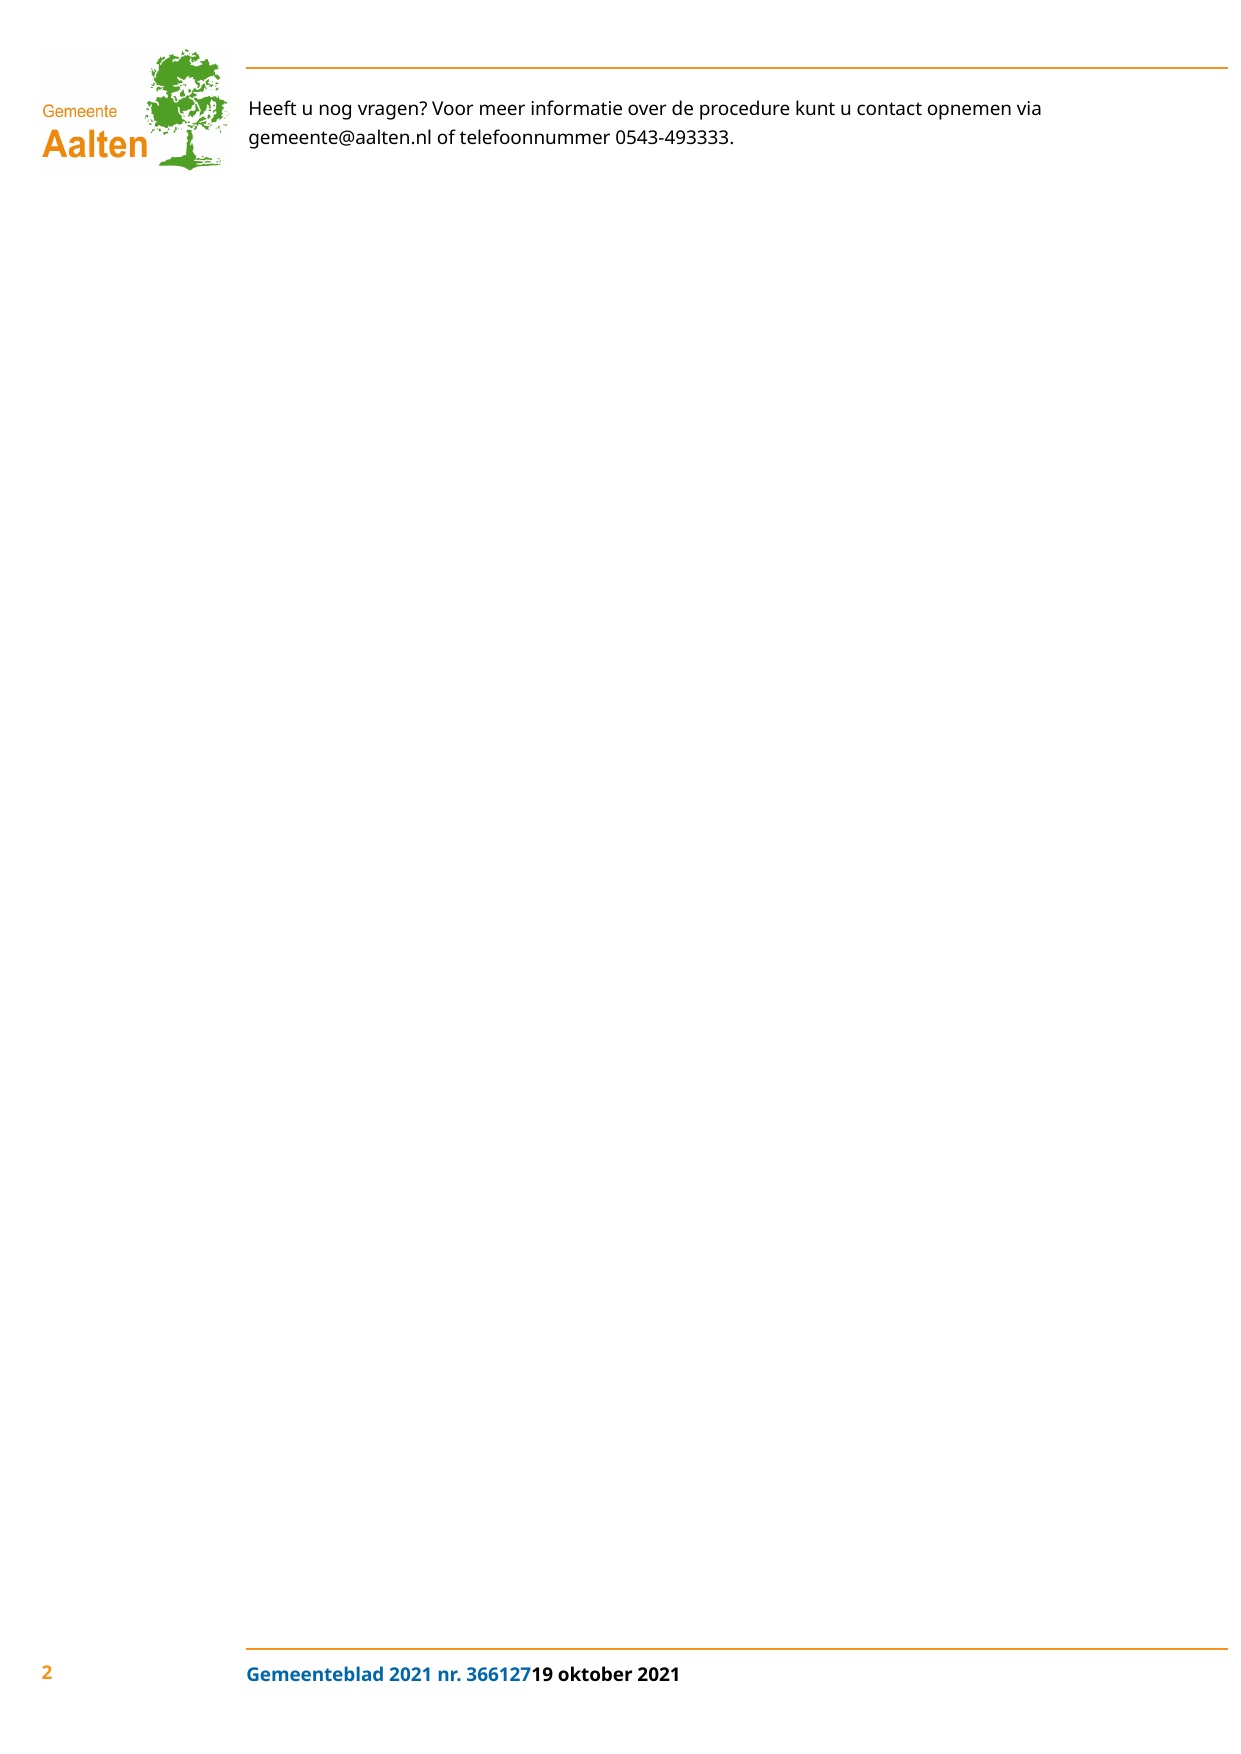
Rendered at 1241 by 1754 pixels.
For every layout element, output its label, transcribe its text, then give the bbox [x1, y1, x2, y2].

picture [41, 47, 231, 172]
text Heeft u nog vragen? Voor meer informatie over de procedure kunt u contact opnemen via gemeente@aalten.nl of telefoonnummer 0543-493333. [248, 95, 1152, 150]
